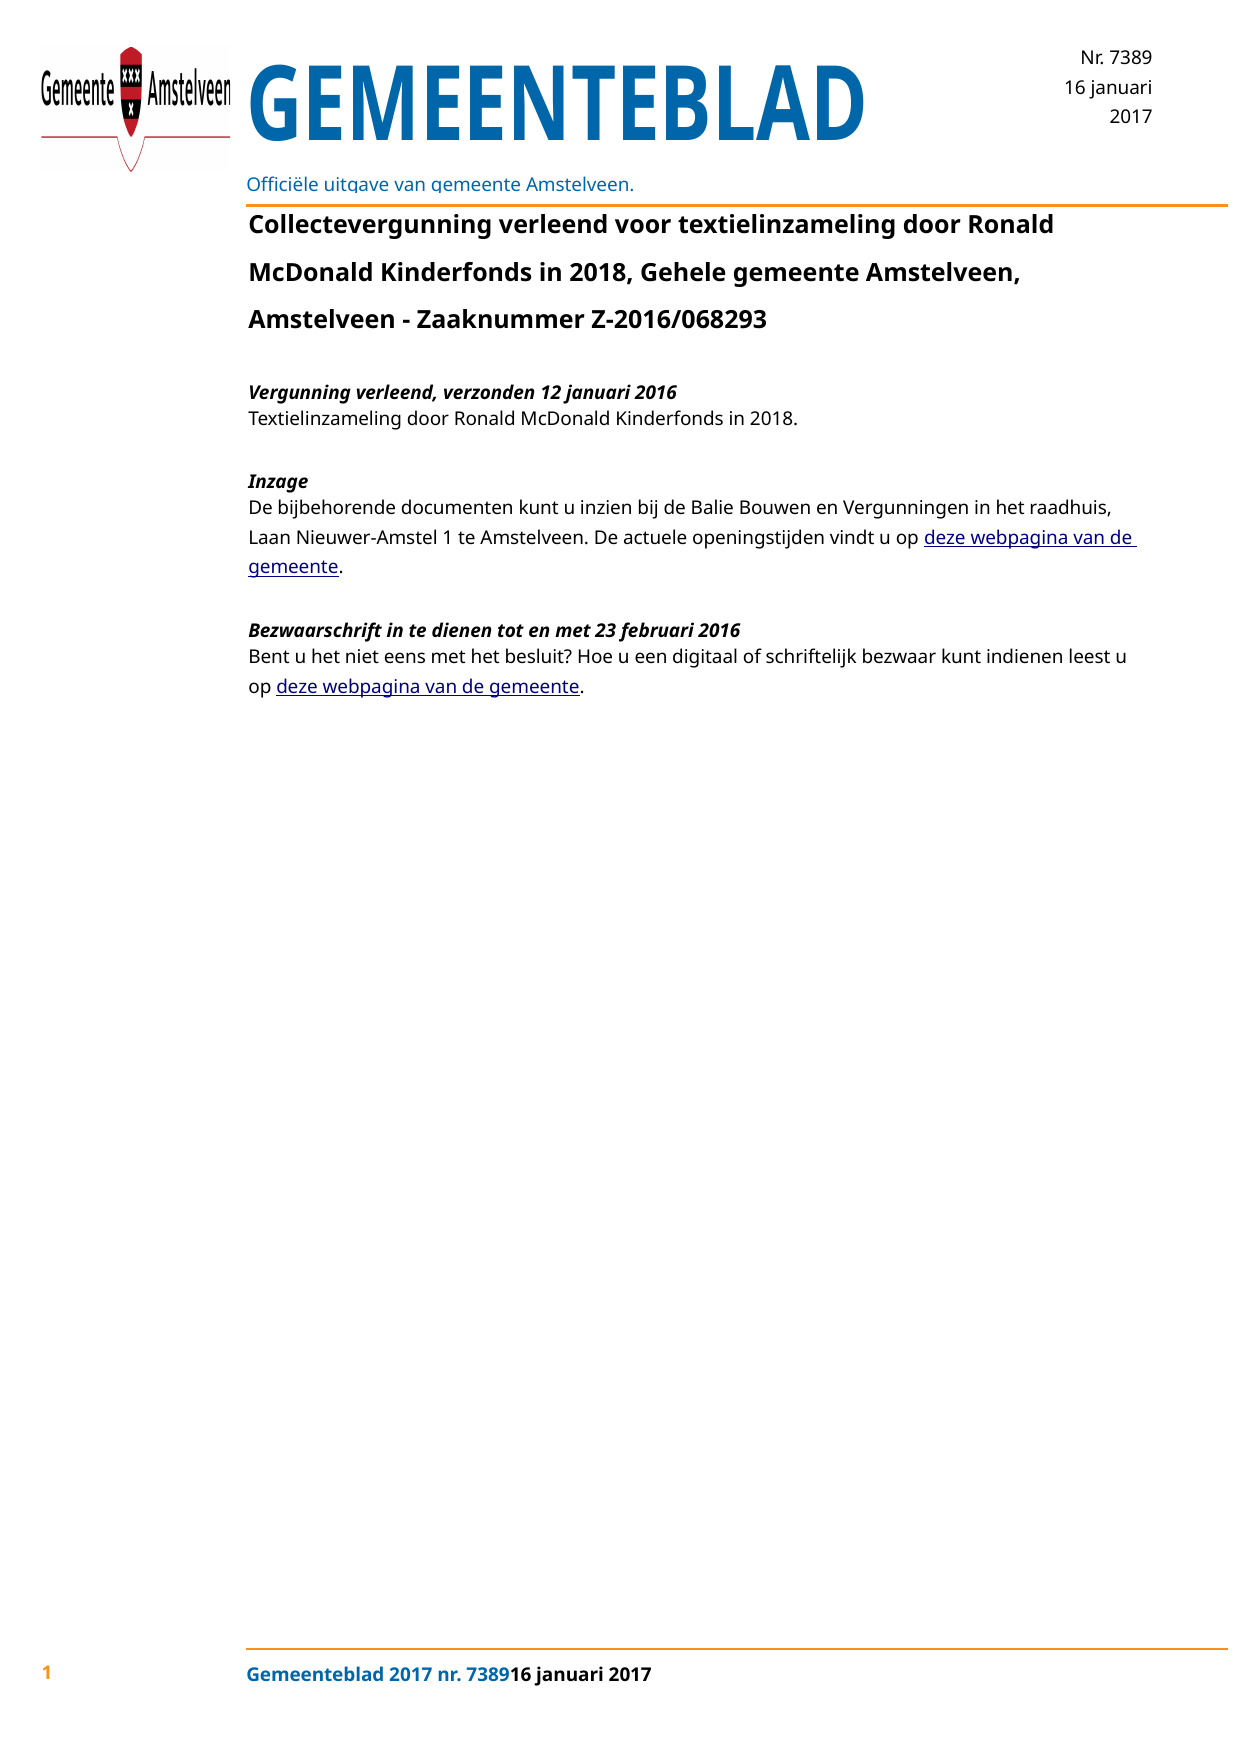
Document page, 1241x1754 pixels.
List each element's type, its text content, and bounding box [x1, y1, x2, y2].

text Bent u het niet eens met het besluit? Hoe u een digitaal of schriftelijk bezwaar kunt indienen leest u op deze webpagina van de gemeente. [248, 643, 1152, 699]
text Vergunning verleend, verzonden 12 januari 2016 [248, 379, 1152, 405]
text Textielinzameling door Ronald McDonald Kinderfonds in 2018. [248, 405, 1152, 431]
text De bijbehorende documenten kunt u inzien bij de Balie Bouwen en Vergunningen in het raadhuis, Laan Nieuwer-Amstel 1 te Amstelveen. De actuele openingstijden vindt u op deze webpagina van de gemeente. [248, 494, 1152, 579]
text Inzage [248, 469, 1152, 494]
text Collectevergunning verleend voor textielinzameling door Ronald McDonald Kinderfonds in 2018, Gehele gemeente Amstelveen, Amstelveen - Zaaknummer Z-2016/068293 [248, 207, 1152, 336]
text Bezwaarschrift in te dienen tot en met 23 februari 2016 [248, 618, 1152, 643]
picture [41, 47, 231, 172]
